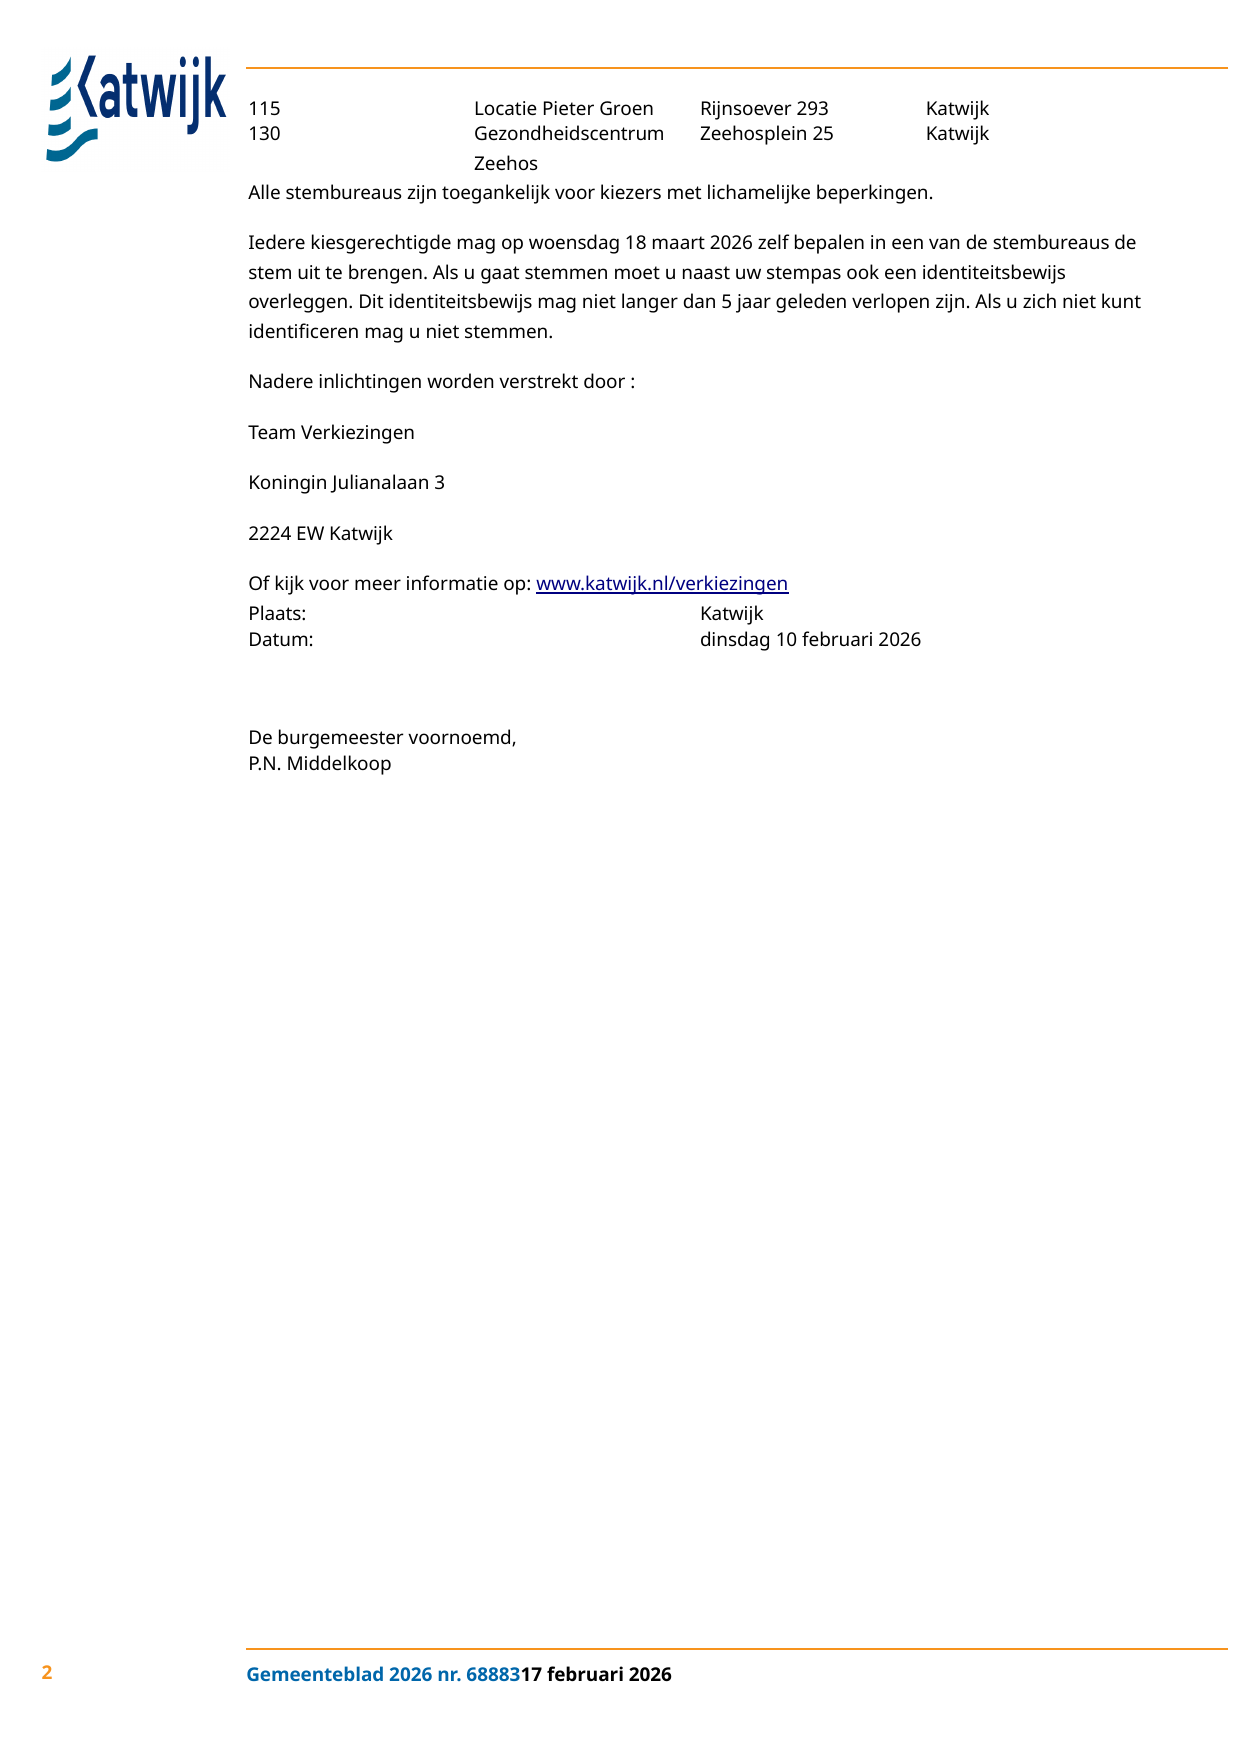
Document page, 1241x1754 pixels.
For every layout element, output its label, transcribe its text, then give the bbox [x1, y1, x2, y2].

text Koningin Julianalaan 3 [248, 469, 1152, 495]
table_header Plaats: [248, 600, 700, 626]
table_header Katwijk [700, 600, 1152, 626]
text Of kijk voor meer informatie op: www.katwijk.nl/verkiezingen [248, 570, 1152, 596]
table_cell Locatie Pieter Groen [474, 95, 700, 121]
table_cell Rijnsoever 293 [700, 95, 926, 121]
text P.N. Middelkoop [248, 750, 1152, 776]
table_cell Gezondheidscentrum Zeehos [474, 121, 700, 176]
table_cell dinsdag 10 februari 2026 [700, 626, 1152, 651]
text Alle stembureaus zijn toegankelijk voor kiezers met lichamelijke beperkingen. [248, 179, 1152, 205]
text 2224 EW Katwijk [248, 520, 1152, 546]
table_cell Datum: [248, 626, 700, 651]
text Nadere inlichtingen worden verstrekt door : [248, 369, 1152, 394]
table_cell 115 [248, 95, 474, 121]
text Iedere kiesgerechtigde mag op woensdag 18 maart 2026 zelf bepalen in een van de stembureaus de stem uit te brengen. Als u gaat stemmen moet u naast uw stempas ook een identiteitsbewijs overleggen. Dit identiteitsbewijs mag niet langer dan 5 jaar geleden verlopen zijn. Als u zich niet kunt identificeren mag u niet stemmen. [248, 229, 1152, 344]
picture [41, 47, 231, 172]
table_cell Katwijk [926, 121, 1152, 176]
table_cell Katwijk [926, 95, 1152, 121]
table_cell 130 [248, 121, 474, 176]
text De burgemeester voornoemd, [248, 724, 1152, 750]
text Team Verkiezingen [248, 419, 1152, 445]
table_cell Zeehosplein 25 [700, 121, 926, 176]
